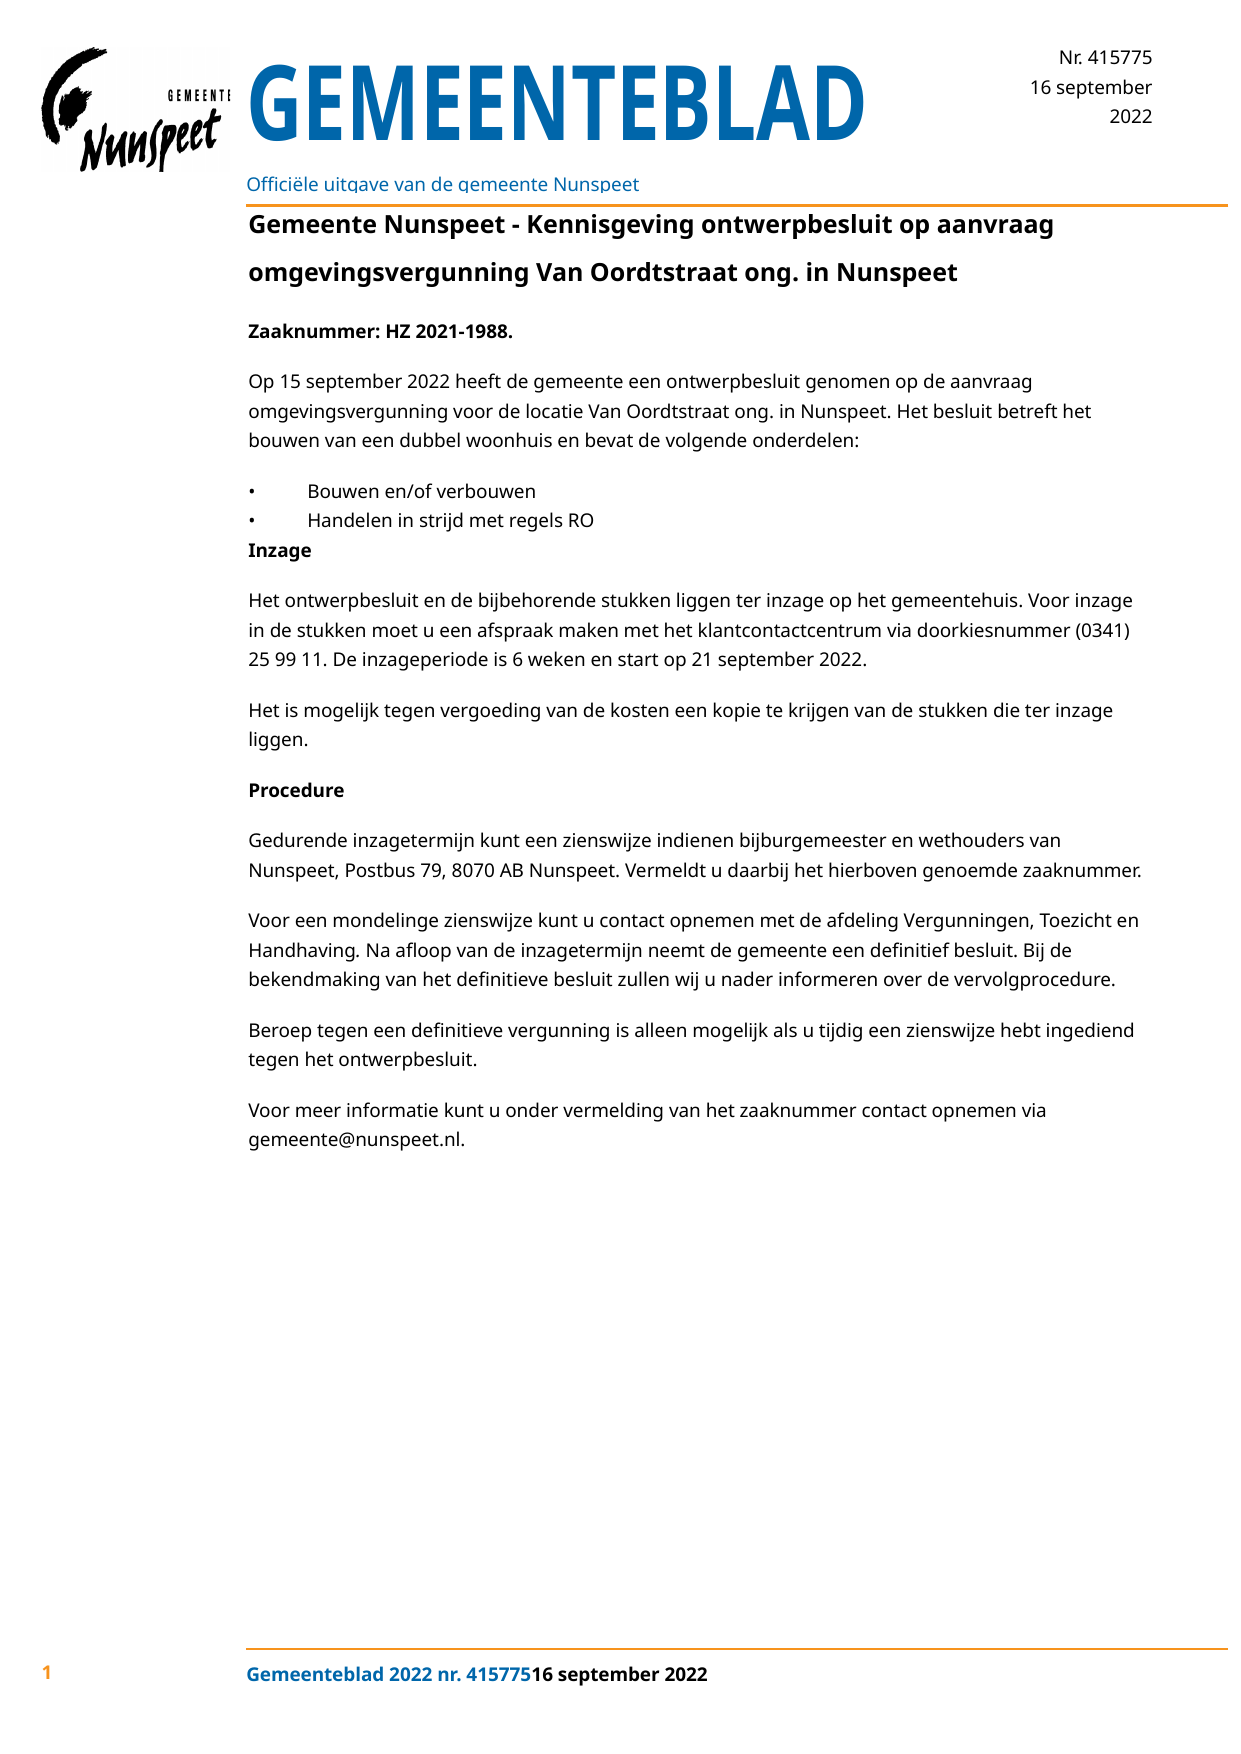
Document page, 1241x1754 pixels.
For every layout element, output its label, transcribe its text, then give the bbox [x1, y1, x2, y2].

text Het ontwerpbesluit en de bijbehorende stukken liggen ter inzage op het gemeentehuis. Voor inzage in de stukken moet u een afspraak maken met het klantcontactcentrum via doorkiesnummer (0341) 25 99 11. De inzageperiode is 6 weken en start op 21 september 2022. [248, 587, 1152, 672]
text Beroep tegen een definitieve vergunning is alleen mogelijk als u tijdig een zienswijze hebt ingediend tegen het ontwerpbesluit. [248, 1017, 1152, 1072]
text Op 15 september 2022 heeft de gemeente een ontwerpbesluit genomen op de aanvraag omgevingsvergunning voor de locatie Van Oordtstraat ong. in Nunspeet. Het besluit betreft het bouwen van een dubbel woonhuis en bevat de volgende onderdelen: [248, 368, 1152, 453]
text Voor een mondelinge zienswijze kunt u contact opnemen met de afdeling Vergunningen, Toezicht en Handhaving. Na afloop van de inzagetermijn neemt de gemeente een definitief besluit. Bij de bekendmaking van het definitieve besluit zullen wij u nader informeren over de vervolgprocedure. [248, 907, 1152, 992]
text Het is mogelijk tegen vergoeding van de kosten een kopie te krijgen van de stukken die ter inzage liggen. [248, 697, 1152, 752]
list Handelen in strijd met regels RO [248, 507, 1152, 533]
text Zaaknummer: HZ 2021-1988. [248, 318, 1152, 344]
text Gedurende inzagetermijn kunt een zienswijze indienen bijburgemeester en wethouders van Nunspeet, Postbus 79, 8070 AB Nunspeet. Vermeldt u daarbij het hierboven genoemde zaaknummer. [248, 827, 1152, 883]
picture [41, 47, 231, 172]
text Gemeente Nunspeet - Kennisgeving ontwerpbesluit op aanvraag omgevingsvergunning Van Oordtstraat ong. in Nunspeet [248, 207, 1152, 288]
text Voor meer informatie kunt u onder vermelding van het zaaknummer contact opnemen via gemeente@nunspeet.nl. [248, 1097, 1152, 1152]
text Procedure [248, 777, 1152, 803]
text Inzage [248, 537, 1152, 563]
list Bouwen en/of verbouwen [248, 478, 1152, 504]
